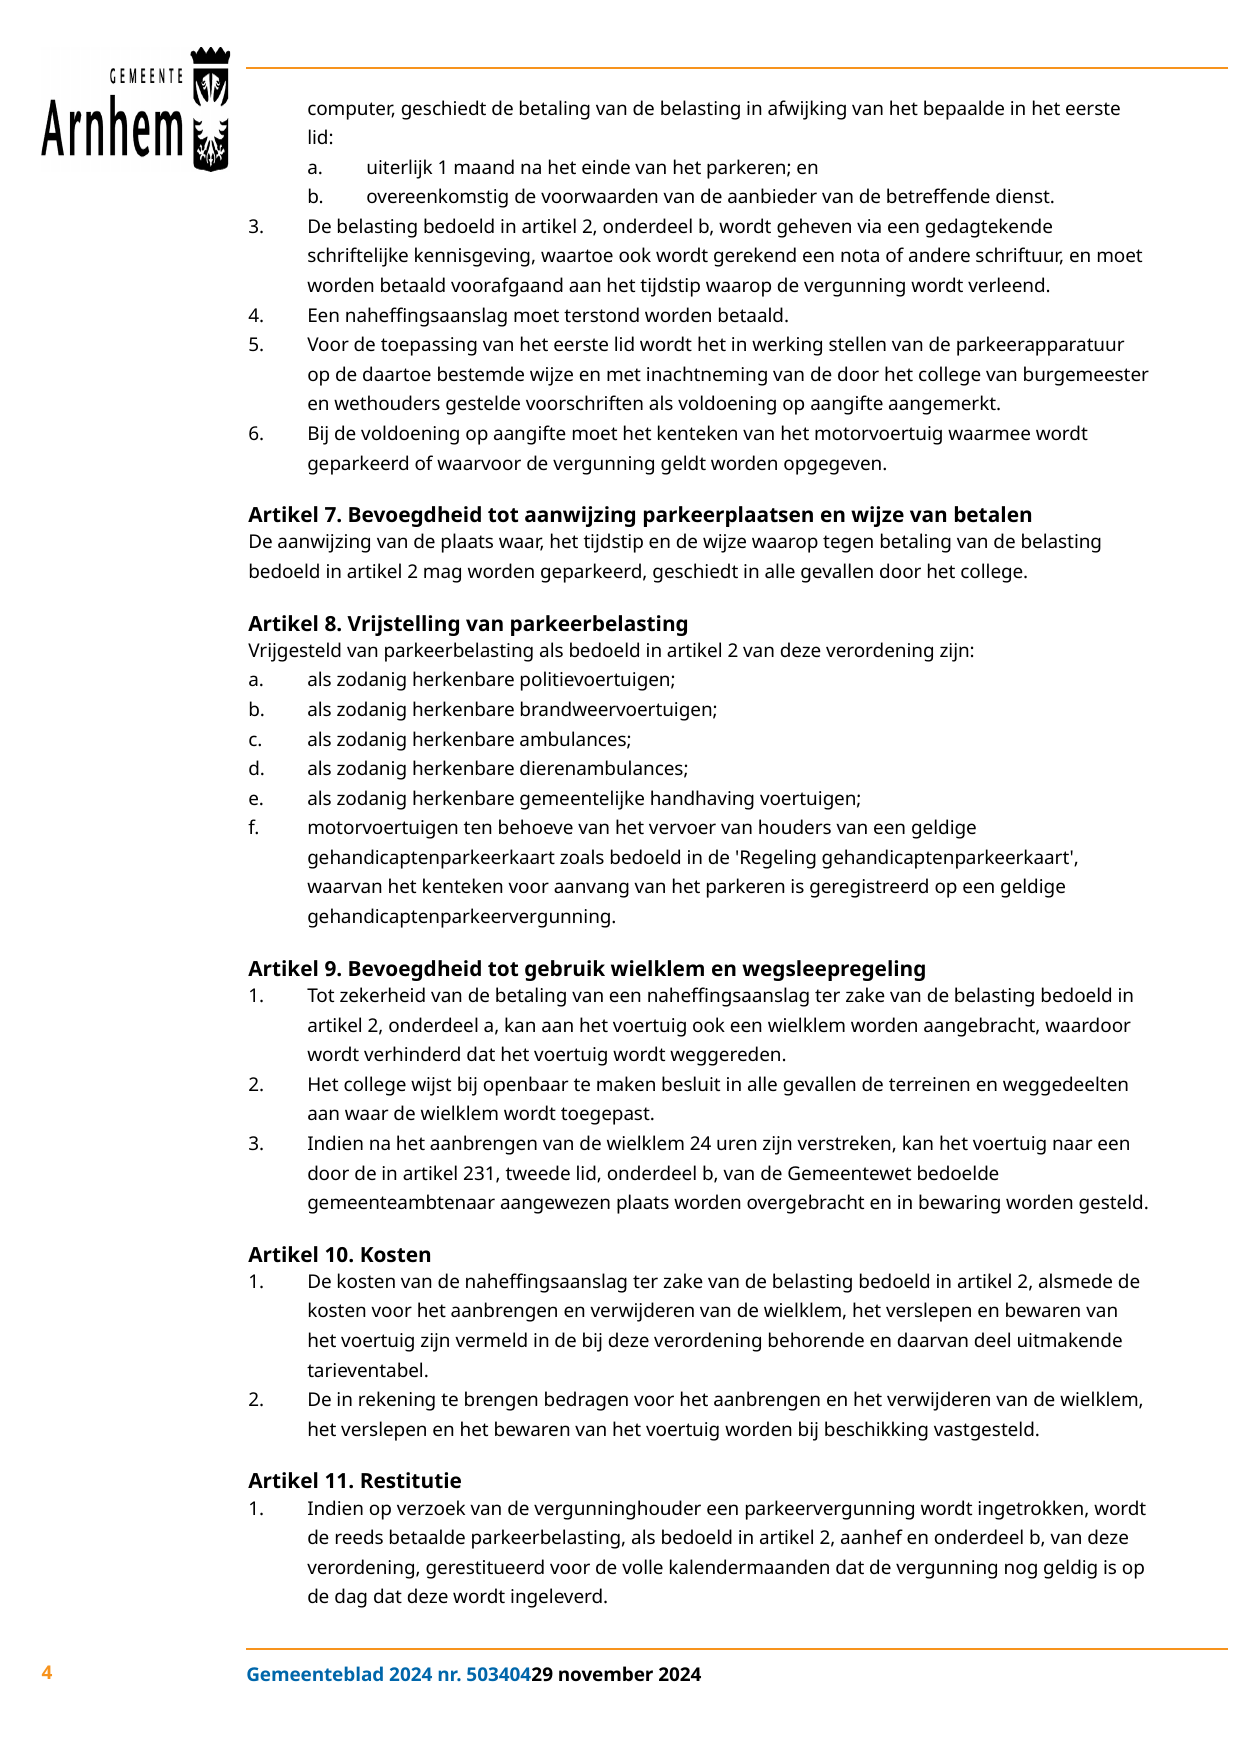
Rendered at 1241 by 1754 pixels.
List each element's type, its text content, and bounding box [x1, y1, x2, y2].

list Bij de voldoening op aangifte moet het kenteken van het motorvoertuig waarmee wordt geparkeerd of waarvoor de vergunning geldt worden opgegeven. [248, 420, 1152, 476]
text Artikel 7. Bevoegdheid tot aanwijzing parkeerplaatsen en wijze van betalen [248, 500, 1152, 529]
text Vrijgesteld van parkeerbelasting als bedoeld in artikel 2 van deze verordening zijn: [248, 637, 1152, 663]
list Indien na het aanbrengen van de wielklem 24 uren zijn verstreken, kan het voertuig naar een door de in artikel 231, tweede lid, onderdeel b, van de Gemeentewet bedoelde gemeenteambtenaar aangewezen plaats worden overgebracht en in bewaring worden gesteld. [248, 1130, 1152, 1215]
list Indien op verzoek van de vergunninghouder een parkeervergunning wordt ingetrokken, wordt de reeds betaalde parkeerbelasting, als bedoeld in artikel 2, aanhef en onderdeel b, van deze verordening, gerestitueerd voor de volle kalendermaanden dat de vergunning nog geldig is op de dag dat deze wordt ingeleverd. [248, 1495, 1152, 1609]
list Voor de toepassing van het eerste lid wordt het in werking stellen van de parkeerapparatuur op de daartoe bestemde wijze en met inachtneming van de door het college van burgemeester en wethouders gestelde voorschriften als voldoening op aangifte aangemerkt. [248, 331, 1152, 416]
picture [41, 47, 231, 172]
list als zodanig herkenbare politievoertuigen; [248, 667, 1152, 692]
list uiterlijk 1 maand na het einde van het parkeren; en [307, 154, 1152, 180]
list De in rekening te brengen bedragen voor het aanbrengen en het verwijderen van de wielklem, het verslepen en het bewaren van het voertuig worden bij beschikking vastgesteld. [248, 1386, 1152, 1442]
text De aanwijzing van de plaats waar, het tijdstip en de wijze waarop tegen betaling van de belasting bedoeld in artikel 2 mag worden geparkeerd, geschiedt in alle gevallen door het college. [248, 529, 1152, 584]
list overeenkomstig de voorwaarden van de aanbieder van de betreffende dienst. [307, 183, 1152, 209]
list motorvoertuigen ten behoeve van het vervoer van houders van een geldige gehandicaptenparkeerkaart zoals bedoeld in de 'Regeling gehandicaptenparkeerkaart', waarvan het kenteken voor aanvang van het parkeren is geregistreerd op een geldige gehandicaptenparkeervergunning. [248, 814, 1152, 929]
text Artikel 10. Kosten [248, 1240, 1152, 1268]
text Artikel 8. Vrijstelling van parkeerbelasting [248, 609, 1152, 637]
list als zodanig herkenbare gemeentelijke handhaving voertuigen; [248, 785, 1152, 811]
list als zodanig herkenbare ambulances; [248, 726, 1152, 752]
list computer, geschiedt de betaling van de belasting in afwijking van het bepaalde in het eerste lid: [248, 95, 1152, 150]
text Artikel 11. Restitutie [248, 1466, 1152, 1495]
list Het college wijst bij openbaar te maken besluit in alle gevallen de terreinen en weggedeelten aan waar de wielklem wordt toegepast. [248, 1071, 1152, 1126]
list als zodanig herkenbare brandweervoertuigen; [248, 696, 1152, 722]
list De kosten van de naheffingsaanslag ter zake van de belasting bedoeld in artikel 2, alsmede de kosten voor het aanbrengen en verwijderen van de wielklem, het verslepen en bewaren van het voertuig zijn vermeld in de bij deze verordening behorende en daarvan deel uitmakende tarieventabel. [248, 1268, 1152, 1383]
text Artikel 9. Bevoegdheid tot gebruik wielklem en wegsleepregeling [248, 954, 1152, 982]
list als zodanig herkenbare dierenambulances; [248, 755, 1152, 781]
list Een naheffingsaanslag moet terstond worden betaald. [248, 302, 1152, 328]
list Tot zekerheid van de betaling van een naheffingsaanslag ter zake van de belasting bedoeld in artikel 2, onderdeel a, kan aan het voertuig ook een wielklem worden aangebracht, waardoor wordt verhinderd dat het voertuig wordt weggereden. [248, 982, 1152, 1067]
list De belasting bedoeld in artikel 2, onderdeel b, wordt geheven via een gedagtekende schriftelijke kennisgeving, waartoe ook wordt gerekend een nota of andere schriftuur, en moet worden betaald voorafgaand aan het tijdstip waarop de vergunning wordt verleend. [248, 213, 1152, 298]
